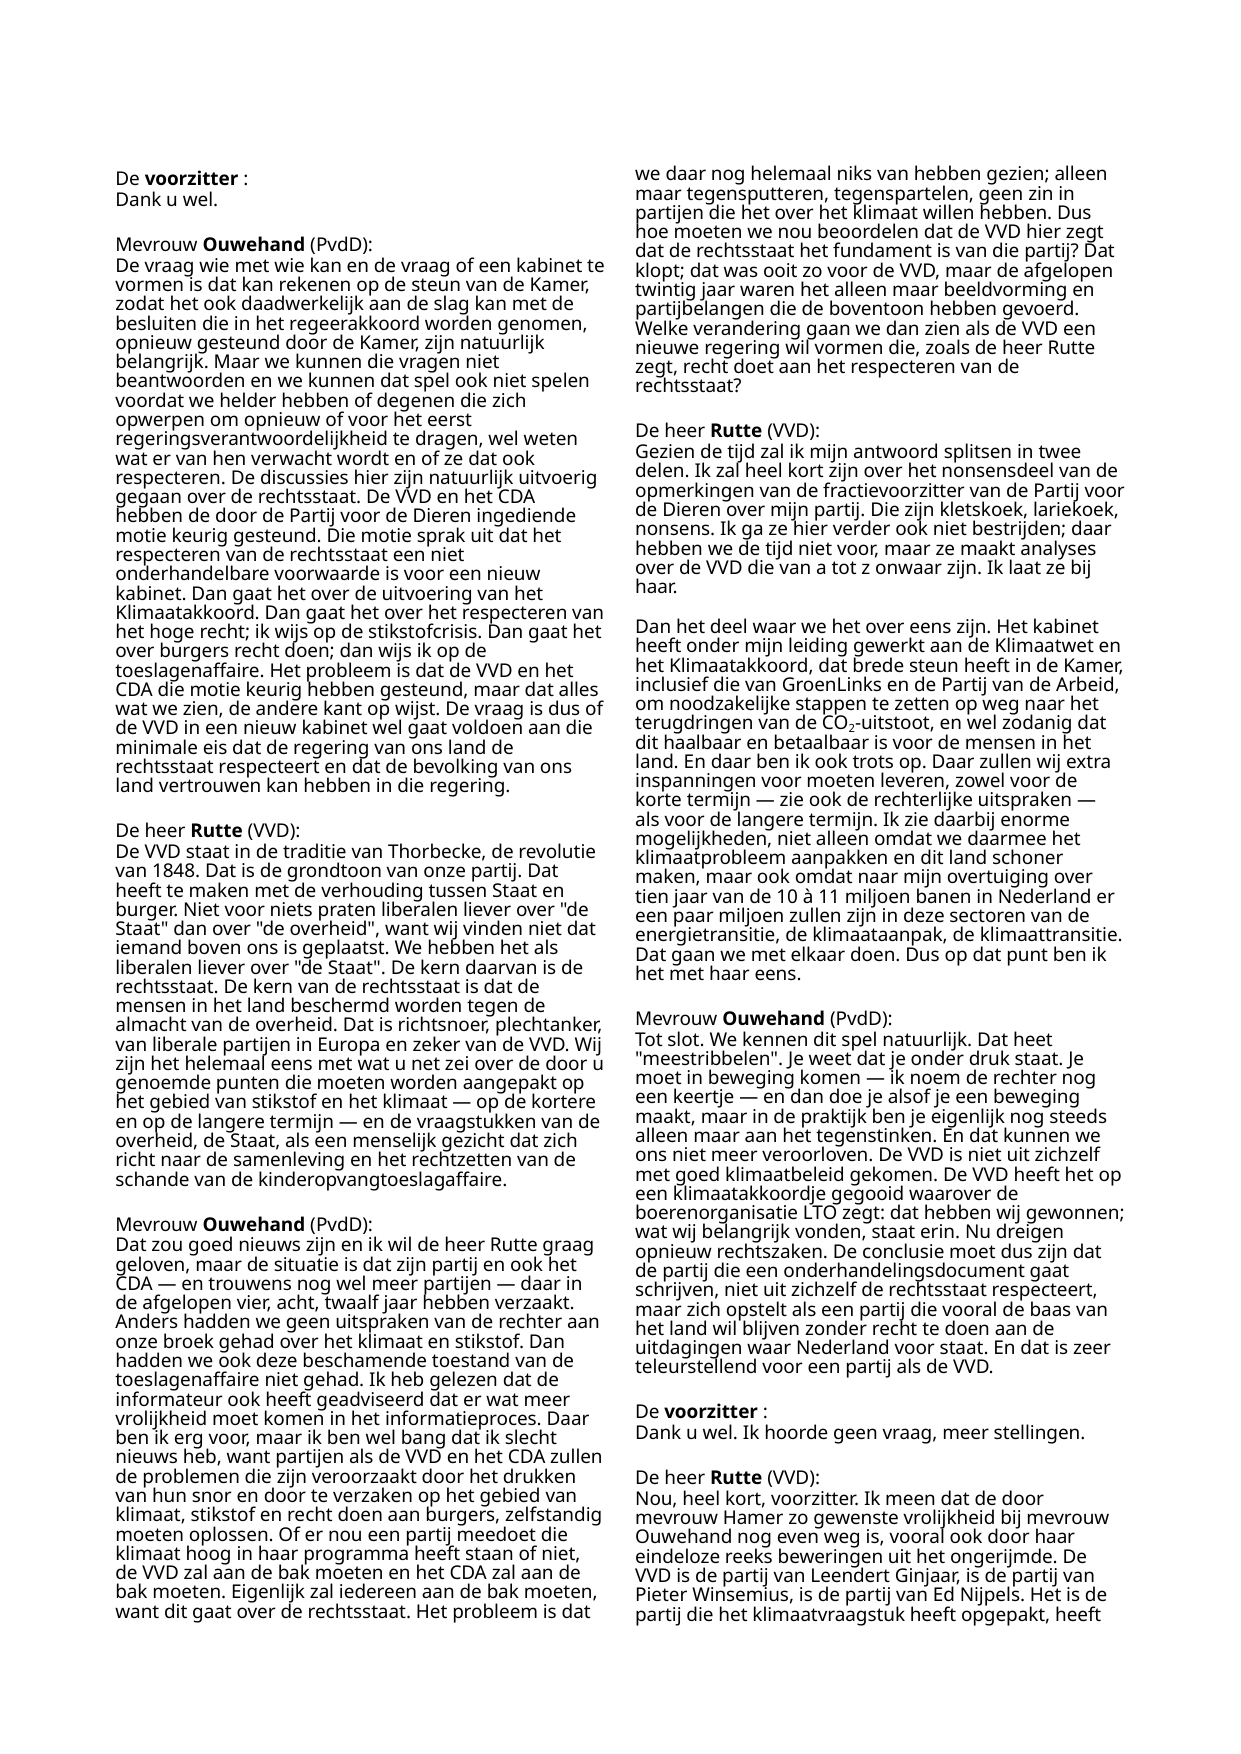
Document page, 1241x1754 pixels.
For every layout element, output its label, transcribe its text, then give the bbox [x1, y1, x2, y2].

text Dan het deel waar we het over eens zijn. Het kabinet heeft onder mijn leiding gewerkt aan de Klimaatwet en het Klimaatakkoord, dat brede steun heeft in de Kamer, inclusief die van GroenLinks en de Partij van de Arbeid, om noodzakelijke stappen te zetten op weg naar het terugdringen van de CO2-uitstoot, en wel zodanig dat dit haalbaar en betaalbaar is voor de mensen in het land. En daar ben ik ook trots op. Daar zullen wij extra inspanningen voor moeten leveren, zowel voor de korte termijn — zie ook de rechterlijke uitspraken — als voor de langere termijn. Ik zie daarbij enorme mogelijkheden, niet alleen omdat we daarmee het klimaatprobleem aanpakken en dit land schoner maken, maar ook omdat naar mijn overtuiging over tien jaar van de 10 à 11 miljoen banen in Nederland er een paar miljoen zullen zijn in deze sectoren van de energietransitie, de klimaataanpak, de klimaattransitie. Dat gaan we met elkaar doen. Dus op dat punt ben ik het met haar eens. [635, 618, 1125, 984]
text De vraag wie met wie kan en de vraag of een kabinet te vormen is dat kan rekenen op de steun van de Kamer, zodat het ook daadwerkelijk aan de slag kan met de besluiten die in het regeerakkoord worden genomen, opnieuw gesteund door de Kamer, zijn natuurlijk belangrijk. Maar we kunnen die vragen niet beantwoorden en we kunnen dat spel ook niet spelen voordat we helder hebben of degenen die zich opwerpen om opnieuw of voor het eerst regeringsverantwoordelijkheid te dragen, wel weten wat er van hen verwacht wordt en of ze dat ook respecteren. De discussies hier zijn natuurlijk uitvoerig gegaan over de rechtsstaat. De VVD en het CDA hebben de door de Partij voor de Dieren ingediende motie keurig gesteund. Die motie sprak uit dat het respecteren van de rechtsstaat een niet onderhandelbare voorwaarde is voor een nieuw kabinet. Dan gaat het over de uitvoering van het Klimaatakkoord. Dan gaat het over het respecteren van het hoge recht; ik wijs op de stikstofcrisis. Dan gaat het over burgers recht doen; dan wijs ik op de toeslagenaffaire. Het probleem is dat de VVD en het CDA die motie keurig hebben gesteund, maar dat alles wat we zien, de andere kant op wijst. De vraag is dus of de VVD in een nieuw kabinet wel gaat voldoen aan die minimale eis dat de regering van ons land de rechtsstaat respecteert en dat de bevolking van ons land vertrouwen kan hebben in die regering. [115, 257, 605, 796]
text Mevrouw Ouwehand (PvdD): [635, 1005, 1125, 1031]
text Mevrouw Ouwehand (PvdD): [115, 1211, 605, 1236]
text Dank u wel. [115, 191, 605, 210]
text De heer Rutte (VVD): [635, 1464, 1125, 1490]
text De voorzitter : [635, 1398, 1125, 1424]
text De heer Rutte (VVD): [635, 417, 1125, 443]
text Mevrouw Ouwehand (PvdD): [115, 231, 605, 257]
text De heer Rutte (VVD): [115, 817, 605, 843]
text Tot slot. We kennen dit spel natuurlijk. Dat heet "meestribbelen". Je weet dat je onder druk staat. Je moet in beweging komen — ik noem de rechter nog een keertje — en dan doe je alsof je een beweging maakt, maar in de praktijk ben je eigenlijk nog steeds alleen maar aan het tegenstinken. En dat kunnen we ons niet meer veroorloven. De VVD is niet uit zichzelf met goed klimaatbeleid gekomen. De VVD heeft het op een klimaatakkoordje gegooid waarover de boerenorganisatie LTO zegt: dat hebben wij gewonnen; wat wij belangrijk vonden, staat erin. Nu dreigen opnieuw rechtszaken. De conclusie moet dus zijn dat de partij die een onderhandelingsdocument gaat schrijven, niet uit zichzelf de rechtsstaat respecteert, maar zich opstelt als een partij die vooral de baas van het land wil blijven zonder recht te doen aan de uitdagingen waar Nederland voor staat. En dat is zeer teleurstellend voor een partij als de VVD. [635, 1031, 1125, 1378]
text De voorzitter : [115, 165, 605, 191]
text De VVD staat in de traditie van Thorbecke, de revolutie van 1848. Dat is de grondtoon van onze partij. Dat heeft te maken met de verhouding tussen Staat en burger. Niet voor niets praten liberalen liever over "de Staat" dan over "de overheid", want wij vinden niet dat iemand boven ons is geplaatst. We hebben het als liberalen liever over "de Staat". De kern daarvan is de rechtsstaat. De kern van de rechtsstaat is dat de mensen in het land beschermd worden tegen de almacht van de overheid. Dat is richtsnoer, plechtanker, van liberale partijen in Europa en zeker van de VVD. Wij zijn het helemaal eens met wat u net zei over de door u genoemde punten die moeten worden aangepakt op het gebied van stikstof en het klimaat — op de kortere en op de langere termijn — en de vraagstukken van de overheid, de Staat, als een menselijk gezicht dat zich richt naar de samenleving en het rechtzetten van de schande van de kinderopvangtoeslagaffaire. [115, 843, 605, 1190]
text we daar nog helemaal niks van hebben gezien; alleen maar tegensputteren, tegenspartelen, geen zin in partijen die het over het klimaat willen hebben. Dus hoe moeten we nou beoordelen dat de VVD hier zegt dat de rechtsstaat het fundament is van die partij? Dat klopt; dat was ooit zo voor de VVD, maar de afgelopen twintig jaar waren het alleen maar beeldvorming en partijbelangen die de boventoon hebben gevoerd. Welke verandering gaan we dan zien als de VVD een nieuwe regering wil vormen die, zoals de heer Rutte zegt, recht doet aan het respecteren van de rechtsstaat? [635, 165, 1125, 397]
text Nou, heel kort, voorzitter. Ik meen dat de door mevrouw Hamer zo gewenste vrolijkheid bij mevrouw Ouwehand nog even weg is, vooral ook door haar eindeloze reeks beweringen uit het ongerijmde. De VVD is de partij van Leendert Ginjaar, is de partij van Pieter Winsemius, is de partij van Ed Nijpels. Het is de partij die het klimaatvraagstuk heeft opgepakt, heeft [635, 1490, 1125, 1625]
text Dat zou goed nieuws zijn en ik wil de heer Rutte graag geloven, maar de situatie is dat zijn partij en ook het CDA — en trouwens nog wel meer partijen — daar in de afgelopen vier, acht, twaalf jaar hebben verzaakt. Anders hadden we geen uitspraken van de rechter aan onze broek gehad over het klimaat en stikstof. Dan hadden we ook deze beschamende toestand van de toeslagenaffaire niet gehad. Ik heb gelezen dat de informateur ook heeft geadviseerd dat er wat meer vrolijkheid moet komen in het informatieproces. Daar ben ik erg voor, maar ik ben wel bang dat ik slecht nieuws heb, want partijen als de VVD en het CDA zullen de problemen die zijn veroorzaakt door het drukken van hun snor en door te verzaken op het gebied van klimaat, stikstof en recht doen aan burgers, zelfstandig moeten oplossen. Of er nou een partij meedoet die klimaat hoog in haar programma heeft staan of niet, de VVD zal aan de bak moeten en het CDA zal aan de bak moeten. Eigenlijk zal iedereen aan de bak moeten, want dit gaat over de rechtsstaat. Het probleem is dat [115, 1236, 605, 1622]
text Dank u wel. Ik hoorde geen vraag, meer stellingen. [635, 1424, 1125, 1443]
text Gezien de tijd zal ik mijn antwoord splitsen in twee delen. Ik zal heel kort zijn over het nonsensdeel van de opmerkingen van de fractievoorzitter van de Partij voor de Dieren over mijn partij. Die zijn kletskoek, lariekoek, nonsens. Ik ga ze hier verder ook niet bestrijden; daar hebben we de tijd niet voor, maar ze maakt analyses over de VVD die van a tot z onwaar zijn. Ik laat ze bij haar. [635, 443, 1125, 597]
